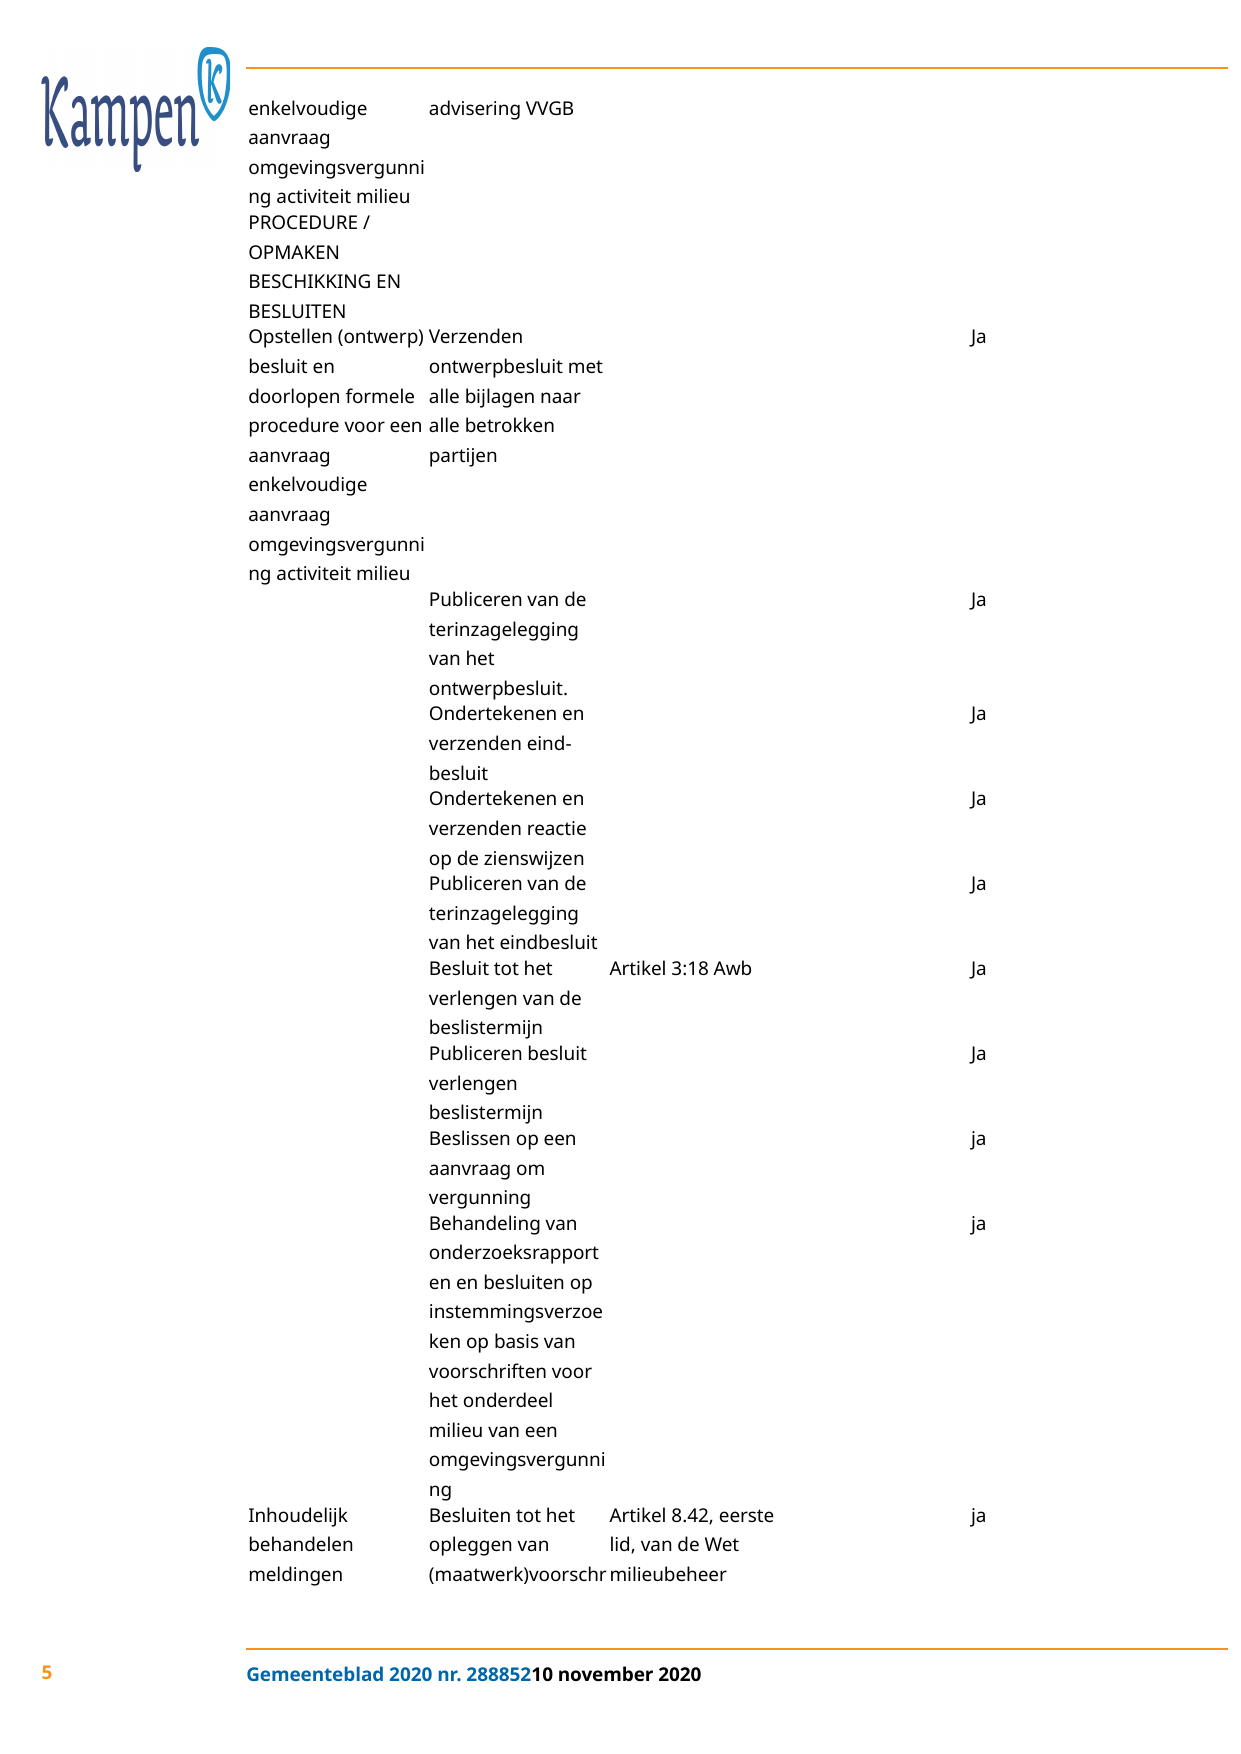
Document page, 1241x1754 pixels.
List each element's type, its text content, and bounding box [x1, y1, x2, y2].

table_cell [609, 701, 790, 786]
table_cell [609, 95, 790, 209]
table_cell Inhoudelijk behandelen meldingen [248, 1502, 429, 1587]
table_cell [790, 870, 971, 955]
table_cell [790, 95, 971, 209]
table_cell Ja [971, 701, 1152, 786]
table_cell enkelvoudige aanvraag omgevingsvergunning activiteit milieu [248, 95, 429, 209]
table_cell ja [971, 1502, 1152, 1587]
table_cell Ja [971, 1040, 1152, 1125]
table_cell [248, 701, 429, 786]
table_cell [248, 1040, 429, 1125]
table_cell Beslissen op een aanvraag om vergunning [429, 1125, 609, 1210]
table_cell Behandeling van onderzoeksrapporten en besluiten op instemmingsverzoeken op basis van voorschriften voor het onderdeel milieu van een omgevingsvergunning [429, 1210, 609, 1502]
table_cell Opstellen (ontwerp) besluit en doorlopen formele procedure voor een aanvraag enkelvoudige aanvraag omgevingsvergunning activiteit milieu [248, 324, 429, 586]
table_cell Besluiten tot het opleggen van (maatwerk)voorschr [429, 1502, 609, 1587]
table_cell [790, 209, 971, 324]
table_cell [971, 209, 1152, 324]
table_cell [609, 870, 790, 955]
table_cell advisering VVGB [429, 95, 609, 209]
table_cell [248, 1125, 429, 1210]
table_cell [790, 786, 971, 870]
table_cell [971, 95, 1152, 209]
table_cell [790, 1125, 971, 1210]
table_cell [790, 586, 971, 701]
table_cell Ja [971, 586, 1152, 701]
table_cell [248, 586, 429, 701]
table_cell [609, 586, 790, 701]
table_cell [790, 1210, 971, 1502]
table_cell Besluit tot het verlengen van de beslistermijn [429, 955, 609, 1040]
table_cell PROCEDURE / OPMAKEN BESCHIKKING EN BESLUITEN [248, 209, 429, 324]
table_cell [790, 1040, 971, 1125]
table_cell [429, 209, 609, 324]
table_cell Ondertekenen en verzenden reactie op de zienswijzen [429, 786, 609, 870]
picture [41, 47, 231, 172]
table_cell [790, 701, 971, 786]
table_cell Artikel 3:18 Awb [609, 955, 790, 1040]
table_cell Verzenden ontwerpbesluit met alle bijlagen naar alle betrokken partijen [429, 324, 609, 586]
table_cell Ja [971, 955, 1152, 1040]
table_cell [790, 1502, 971, 1587]
table_cell [248, 1210, 429, 1502]
table_cell Publiceren van de terinzagelegging van het eindbesluit [429, 870, 609, 955]
table_cell Publiceren besluit verlengen beslistermijn [429, 1040, 609, 1125]
table_cell [248, 786, 429, 870]
table_cell [609, 1210, 790, 1502]
table_cell ja [971, 1210, 1152, 1502]
table_cell ja [971, 1125, 1152, 1210]
table_cell Ja [971, 870, 1152, 955]
table_cell [609, 209, 790, 324]
table_cell Ja [971, 324, 1152, 586]
table_cell [248, 955, 429, 1040]
table_cell Publiceren van de terinzagelegging van het ontwerpbesluit. [429, 586, 609, 701]
table_cell [790, 955, 971, 1040]
table_cell Ondertekenen en verzenden eind-besluit [429, 701, 609, 786]
table_cell [609, 1125, 790, 1210]
table_cell [609, 1040, 790, 1125]
table_cell [248, 870, 429, 955]
table_cell [609, 324, 790, 586]
table_cell Artikel 8.42, eerste lid, van de Wet milieubeheer [609, 1502, 790, 1587]
table_cell [790, 324, 971, 586]
table_cell [609, 786, 790, 870]
table_cell Ja [971, 786, 1152, 870]
